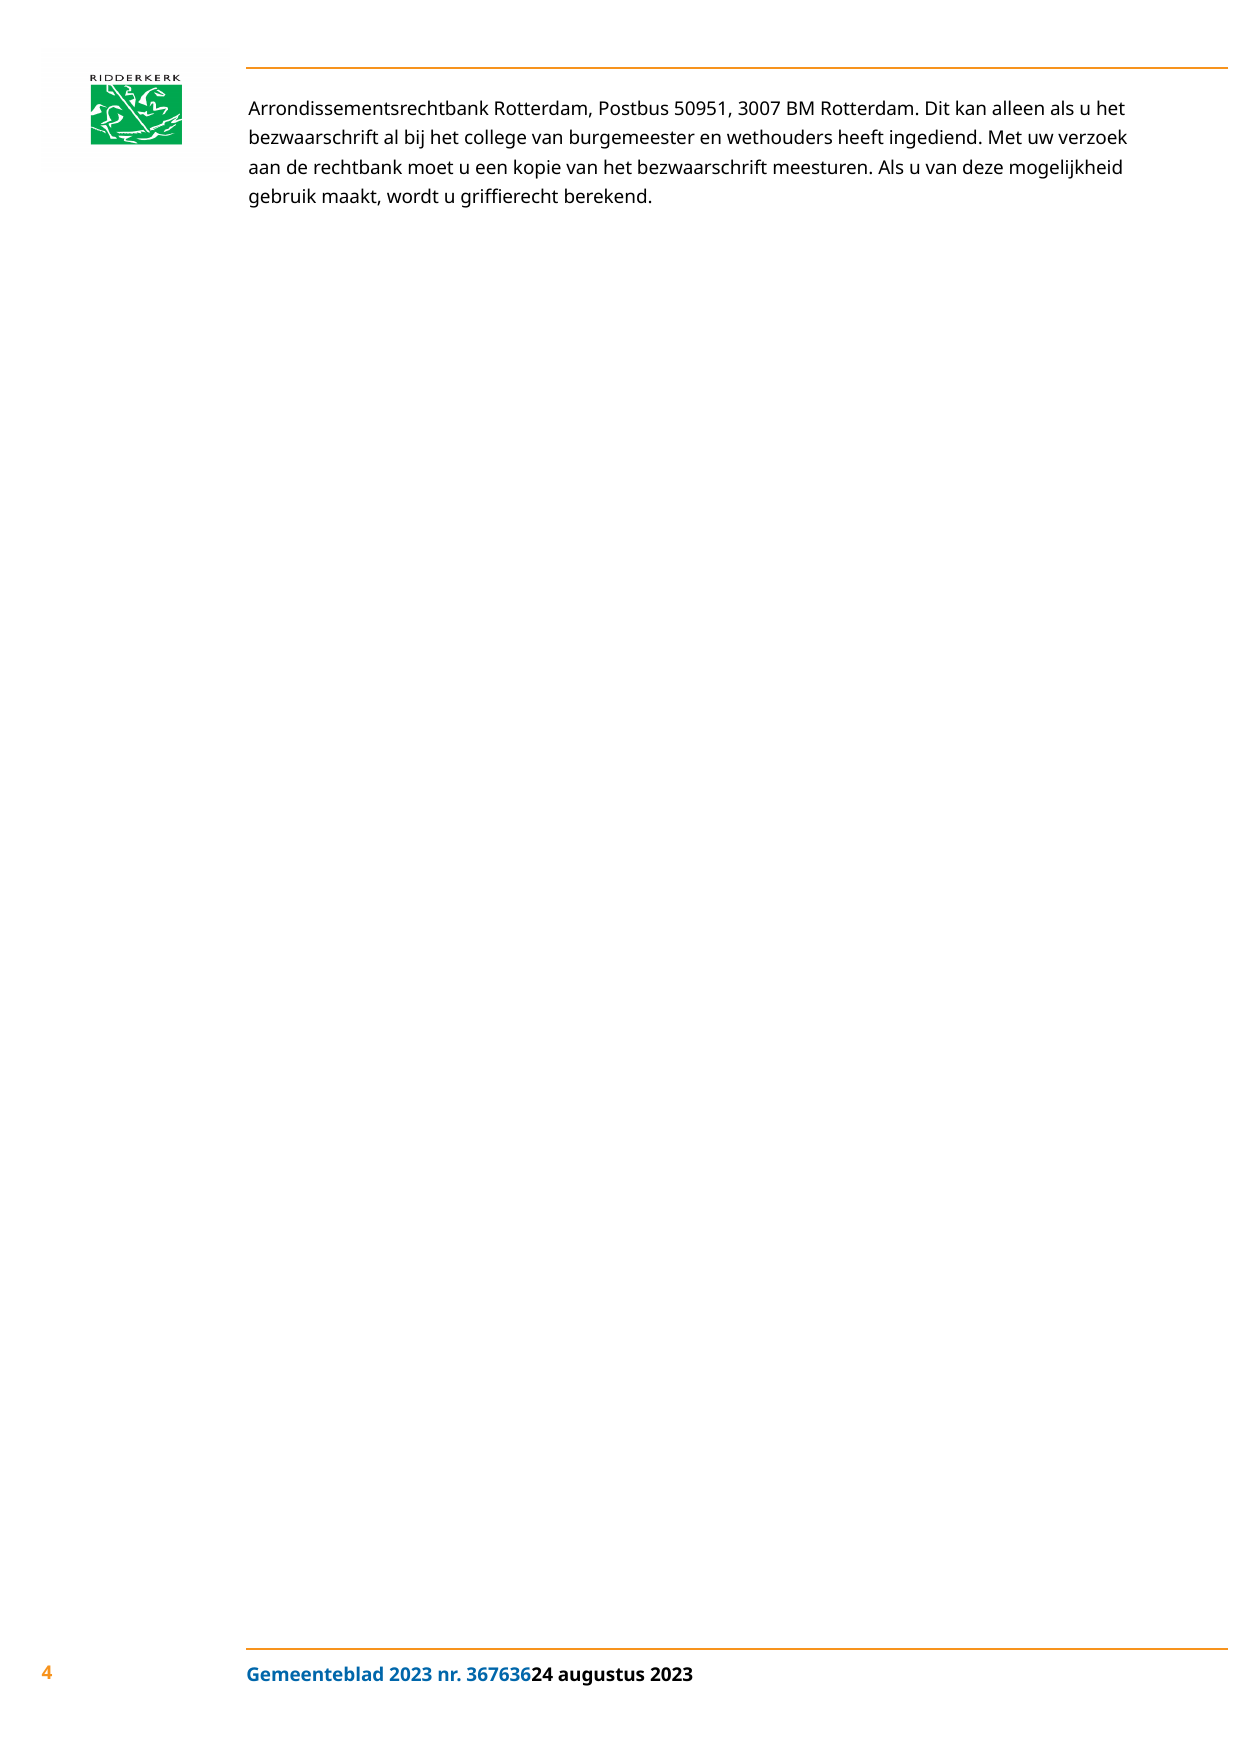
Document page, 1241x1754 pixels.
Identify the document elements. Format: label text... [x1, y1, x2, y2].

picture [41, 47, 231, 172]
text Arrondissementsrechtbank Rotterdam, Postbus 50951, 3007 BM Rotterdam. Dit kan alleen als u het bezwaarschrift al bij het college van burgemeester en wethouders heeft ingediend. Met uw verzoek aan de rechtbank moet u een kopie van het bezwaarschrift meesturen. Als u van deze mogelijkheid gebruik maakt, wordt u griffierecht berekend. [248, 95, 1152, 209]
